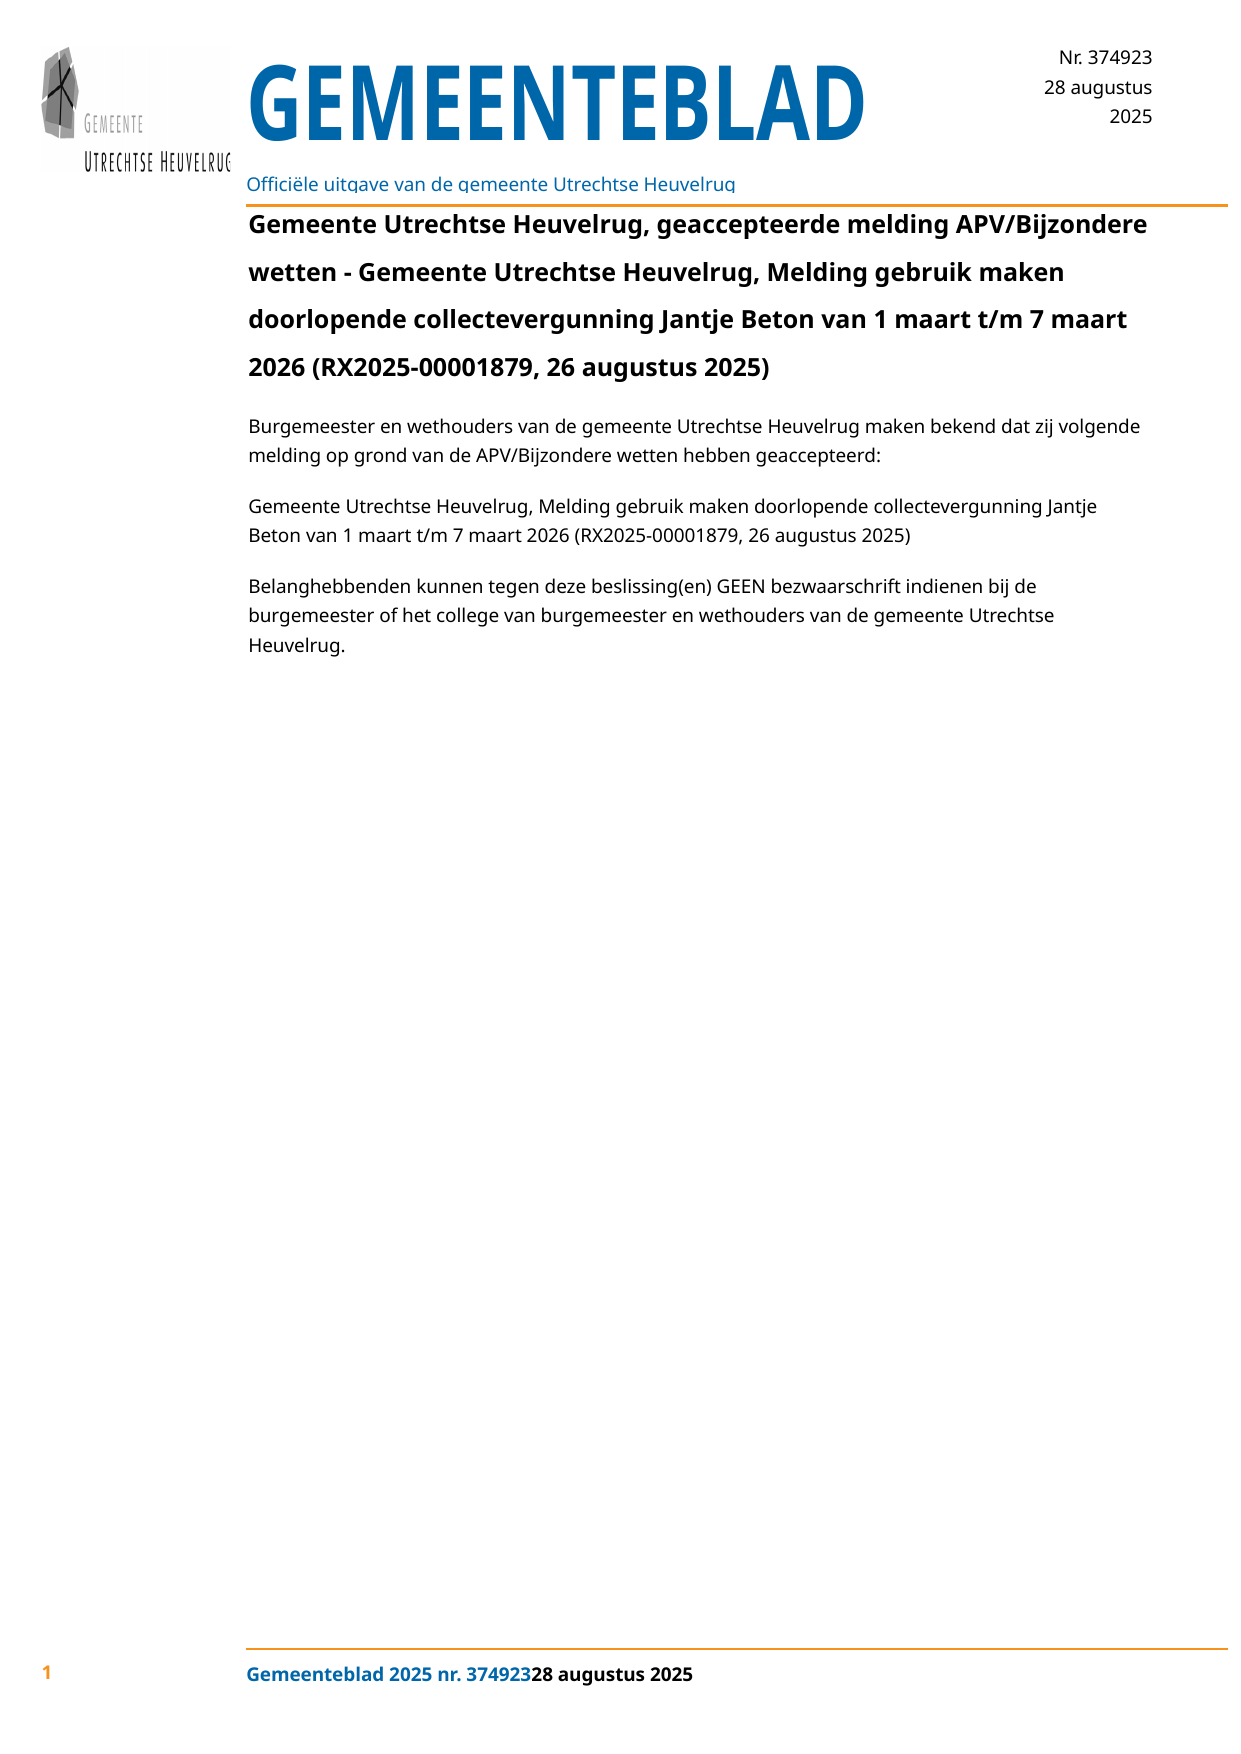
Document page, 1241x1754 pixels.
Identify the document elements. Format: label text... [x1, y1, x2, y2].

picture [41, 47, 231, 172]
text Gemeente Utrechtse Heuvelrug, Melding gebruik maken doorlopende collectevergunning Jantje Beton van 1 maart t/m 7 maart 2026 (RX2025-00001879, 26 augustus 2025) [248, 493, 1152, 548]
text Gemeente Utrechtse Heuvelrug, geaccepteerde melding APV/Bijzondere wetten - Gemeente Utrechtse Heuvelrug, Melding gebruik maken doorlopende collectevergunning Jantje Beton van 1 maart t/m 7 maart 2026 (RX2025-00001879, 26 augustus 2025) [248, 207, 1152, 384]
text Belanghebbenden kunnen tegen deze beslissing(en) GEEN bezwaarschrift indienen bij de burgemeester of het college van burgemeester en wethouders van de gemeente Utrechtse Heuvelrug. [248, 573, 1152, 658]
text Burgemeester en wethouders van de gemeente Utrechtse Heuvelrug maken bekend dat zij volgende melding op grond van de APV/Bijzondere wetten hebben geaccepteerd: [248, 413, 1152, 468]
